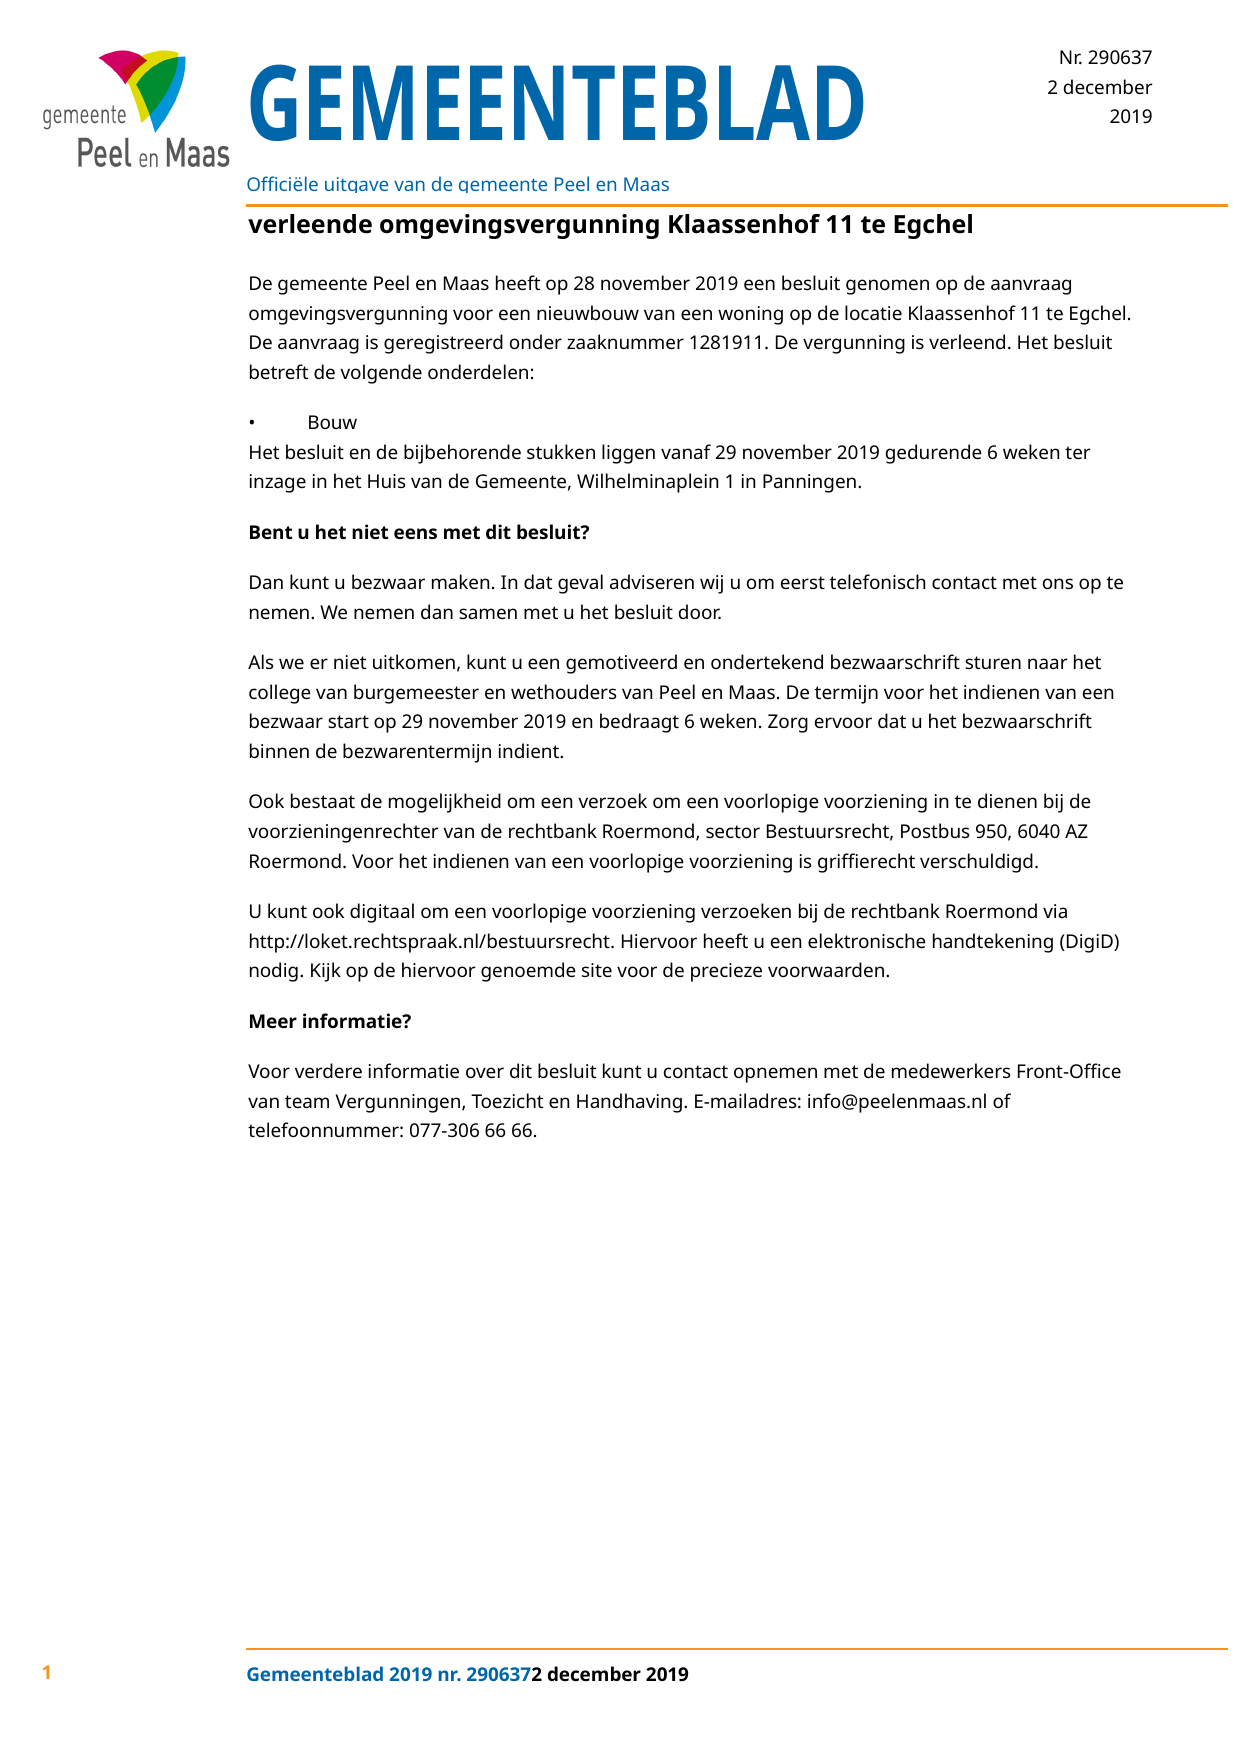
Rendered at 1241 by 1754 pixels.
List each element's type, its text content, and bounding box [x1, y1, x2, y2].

picture [41, 47, 231, 172]
text Ook bestaat de mogelijkheid om een verzoek om een voorlopige voorziening in te dienen bij de voorzieningenrechter van de rechtbank Roermond, sector Bestuursrecht, Postbus 950, 6040 AZ Roermond. Voor het indienen van een voorlopige voorziening is griffierecht verschuldigd. [248, 789, 1152, 873]
text De gemeente Peel en Maas heeft op 28 november 2019 een besluit genomen op de aanvraag omgevingsvergunning voor een nieuwbouw van een woning op de locatie Klaassenhof 11 te Egchel. De aanvraag is geregistreerd onder zaaknummer 1281911. De vergunning is verleend. Het besluit betreft de volgende onderdelen: [248, 270, 1152, 385]
text Meer informatie? [248, 1008, 1152, 1033]
text Bent u het niet eens met dit besluit? [248, 519, 1152, 545]
text Als we er niet uitkomen, kunt u een gemotiveerd en ondertekend bezwaarschrift sturen naar het college van burgemeester en wethouders van Peel en Maas. De termijn voor het indienen van een bezwaar start op 29 november 2019 en bedraagt 6 weken. Zorg ervoor dat u het bezwaarschrift binnen de bezwarentermijn indient. [248, 649, 1152, 764]
text Voor verdere informatie over dit besluit kunt u contact opnemen met de medewerkers Front-Office van team Vergunningen, Toezicht en Handhaving. E-mailadres: info@peelenmaas.nl of telefoonnummer: 077-306 66 66. [248, 1058, 1152, 1143]
text Het besluit en de bijbehorende stukken liggen vanaf 29 november 2019 gedurende 6 weken ter inzage in het Huis van de Gemeente, Wilhelminaplein 1 in Panningen. [248, 439, 1152, 494]
text U kunt ook digitaal om een voorlopige voorziening verzoeken bij de rechtbank Roermond via http://loket.rechtspraak.nl/bestuursrecht. Hiervoor heeft u een elektronische handtekening (DigiD) nodig. Kijk op de hiervoor genoemde site voor de precieze voorwaarden. [248, 898, 1152, 983]
list Bouw [248, 409, 1152, 435]
text verleende omgevingsvergunning Klaassenhof 11 te Egchel [248, 207, 1152, 241]
text Dan kunt u bezwaar maken. In dat geval adviseren wij u om eerst telefonisch contact met ons op te nemen. We nemen dan samen met u het besluit door. [248, 569, 1152, 625]
